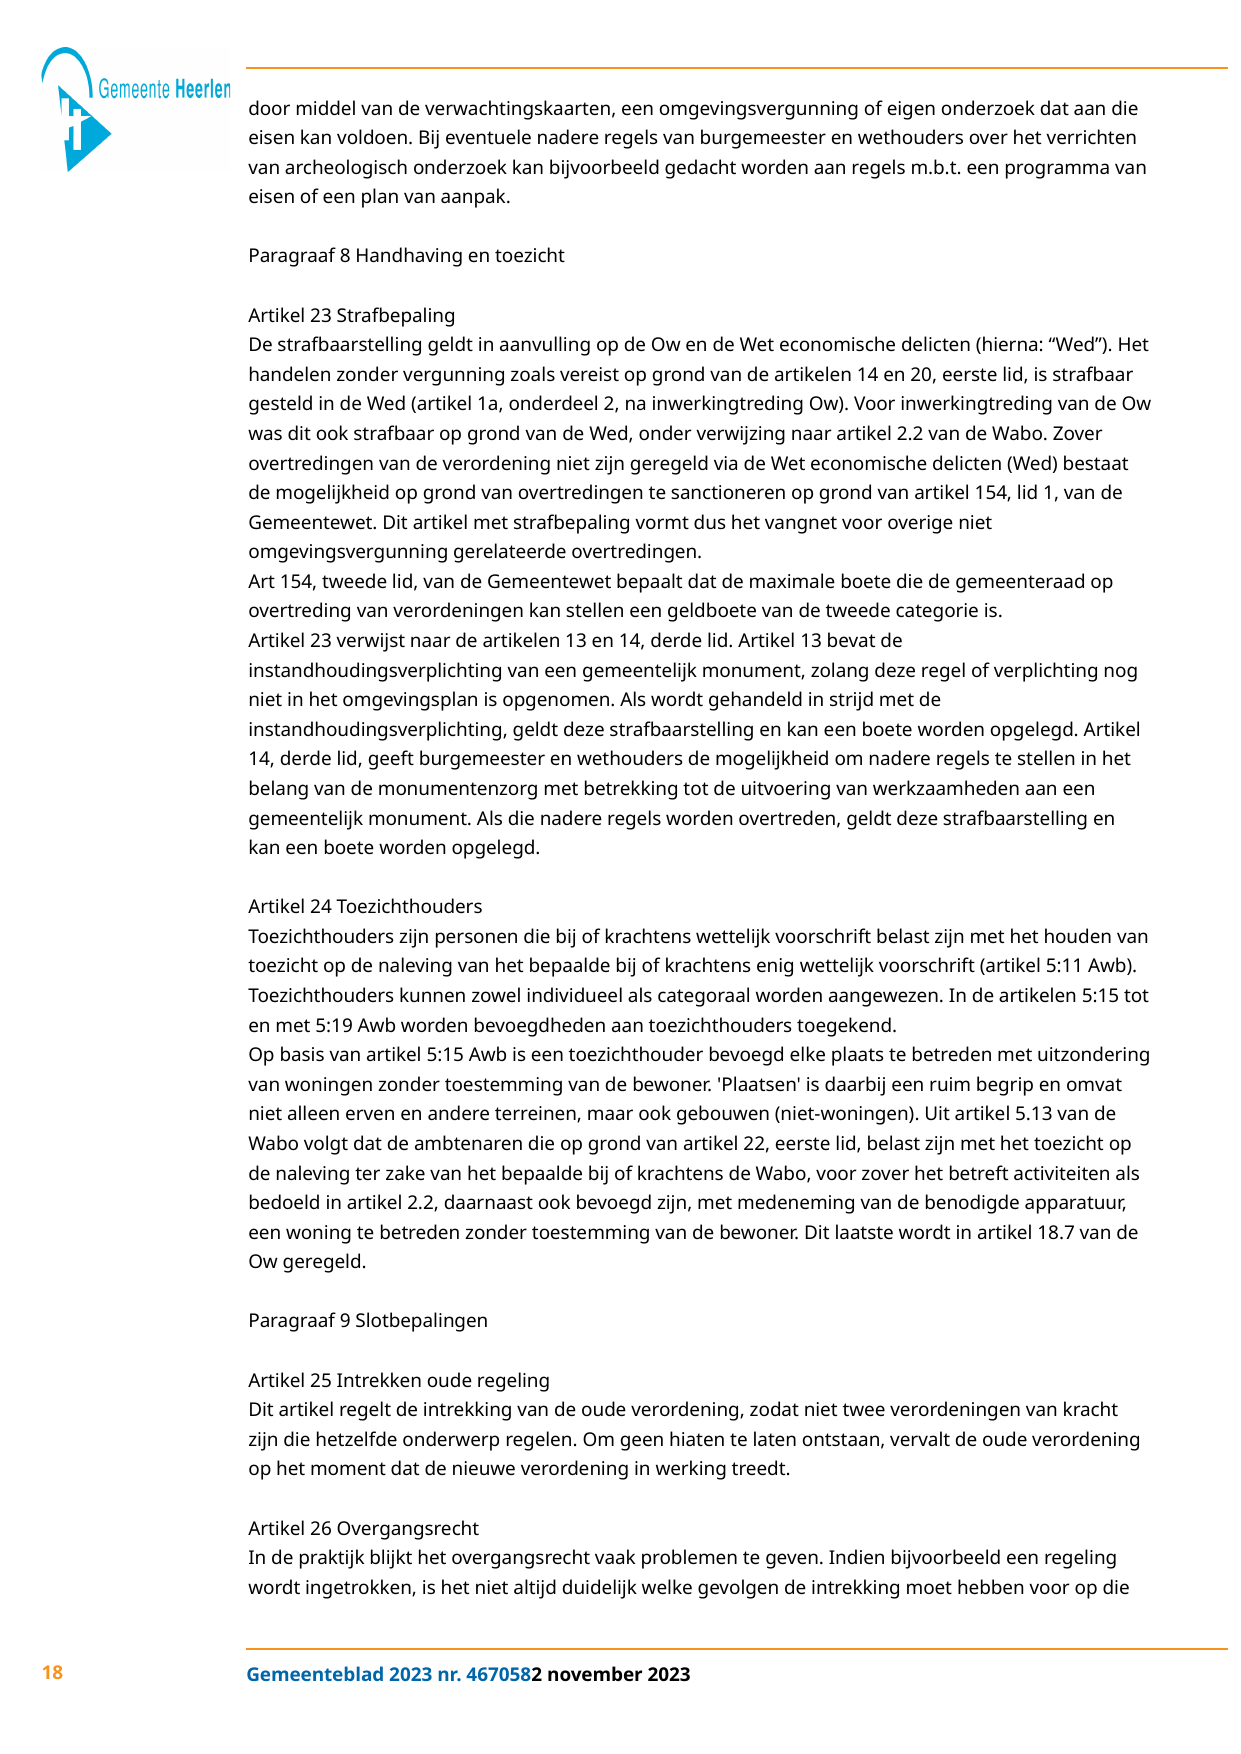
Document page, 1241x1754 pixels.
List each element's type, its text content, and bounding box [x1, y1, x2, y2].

text Paragraaf 8 Handhaving en toezicht [248, 243, 1152, 268]
text Artikel 24 Toezichthouders [248, 893, 1152, 919]
text Artikel 25 Intrekken oude regeling [248, 1367, 1152, 1393]
text Dit artikel regelt de intrekking van de oude verordening, zodat niet twee verordeningen van kracht zijn die hetzelfde onderwerp regelen. Om geen hiaten te laten ontstaan, vervalt de oude verordening op het moment dat de nieuwe verordening in werking treedt. [248, 1396, 1152, 1481]
text Op basis van artikel 5:15 Awb is een toezichthouder bevoegd elke plaats te betreden met uitzondering van woningen zonder toestemming van de bewoner. 'Plaatsen' is daarbij een ruim begrip en omvat niet alleen erven en andere terreinen, maar ook gebouwen (niet-woningen). Uit artikel 5.13 van de Wabo volgt dat de ambtenaren die op grond van artikel 22, eerste lid, belast zijn met het toezicht op de naleving ter zake van het bepaalde bij of krachtens de Wabo, voor zover het betreft activiteiten als bedoeld in artikel 2.2, daarnaast ook bevoegd zijn, met medeneming van de benodigde apparatuur, een woning te betreden zonder toestemming van de bewoner. Dit laatste wordt in artikel 18.7 van de Ow geregeld. [248, 1041, 1152, 1274]
picture [41, 47, 231, 172]
text Artikel 26 Overgangsrecht [248, 1515, 1152, 1541]
text Art 154, tweede lid, van de Gemeentewet bepaalt dat de maximale boete die de gemeenteraad op overtreding van verordeningen kan stellen een geldboete van de tweede categorie is. [248, 568, 1152, 623]
picture [41, 47, 59, 70]
text In de praktijk blijkt het overgangsrecht vaak problemen te geven. Indien bijvoorbeeld een regeling wordt ingetrokken, is het niet altijd duidelijk welke gevolgen de intrekking moet hebben voor op die [248, 1544, 1152, 1600]
text Artikel 23 Strafbepaling [248, 302, 1152, 328]
text door middel van de verwachtingskaarten, een omgevingsvergunning of eigen onderzoek dat aan die eisen kan voldoen. Bij eventuele nadere regels van burgemeester en wethouders over het verrichten van archeologisch onderzoek kan bijvoorbeeld gedacht worden aan regels m.b.t. een programma van eisen of een plan van aanpak. [248, 95, 1152, 209]
text De strafbaarstelling geldt in aanvulling op de Ow en de Wet economische delicten (hierna: “Wed”). Het handelen zonder vergunning zoals vereist op grond van de artikelen 14 en 20, eerste lid, is strafbaar gesteld in de Wed (artikel 1a, onderdeel 2, na inwerkingtreding Ow). Voor inwerkingtreding van de Ow was dit ook strafbaar op grond van de Wed, onder verwijzing naar artikel 2.2 van de Wabo. Zover overtredingen van de verordening niet zijn geregeld via de Wet economische delicten (Wed) bestaat de mogelijkheid op grond van overtredingen te sanctioneren op grond van artikel 154, lid 1, van de Gemeentewet. Dit artikel met strafbepaling vormt dus het vangnet voor overige niet omgevingsvergunning gerelateerde overtredingen. [248, 331, 1152, 564]
text Artikel 23 verwijst naar de artikelen 13 en 14, derde lid. Artikel 13 bevat de instandhoudingsverplichting van een gemeentelijk monument, zolang deze regel of verplichting nog niet in het omgevingsplan is opgenomen. Als wordt gehandeld in strijd met de instandhoudingsverplichting, geldt deze strafbaarstelling en kan een boete worden opgelegd. Artikel 14, derde lid, geeft burgemeester en wethouders de mogelijkheid om nadere regels te stellen in het belang van de monumentenzorg met betrekking tot de uitvoering van werkzaamheden aan een gemeentelijk monument. Als die nadere regels worden overtreden, geldt deze strafbaarstelling en kan een boete worden opgelegd. [248, 627, 1152, 860]
text Toezichthouders zijn personen die bij of krachtens wettelijk voorschrift belast zijn met het houden van toezicht op de naleving van het bepaalde bij of krachtens enig wettelijk voorschrift (artikel 5:11 Awb). Toezichthouders kunnen zowel individueel als categoraal worden aangewezen. In de artikelen 5:15 tot en met 5:19 Awb worden bevoegdheden aan toezichthouders toegekend. [248, 923, 1152, 1038]
text Paragraaf 9 Slotbepalingen [248, 1308, 1152, 1333]
